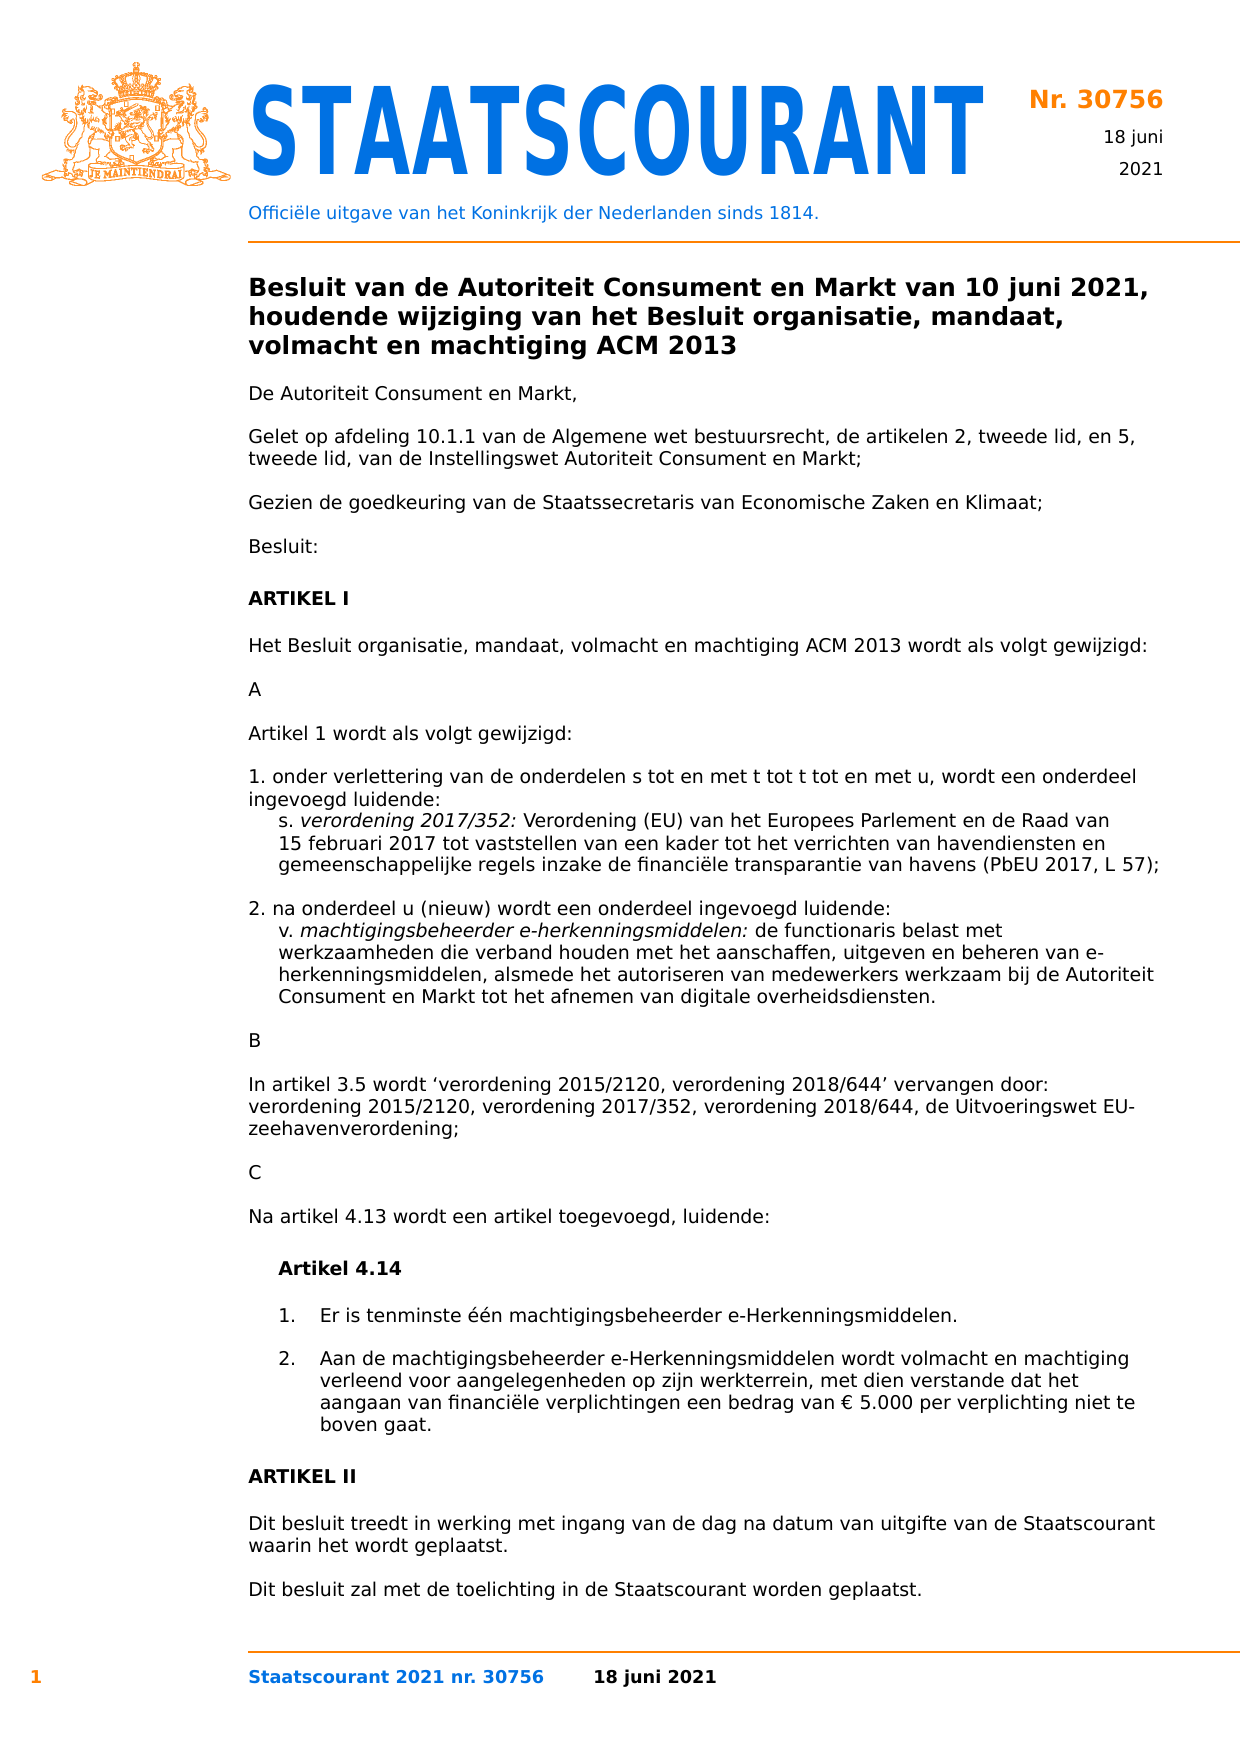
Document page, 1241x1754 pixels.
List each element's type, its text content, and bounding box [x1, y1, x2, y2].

subtitle Besluit van de Autoriteit Consument en Markt van 10 juni 2021, houdende wijziging van het Besluit organisatie, mandaat, volmacht en machtiging ACM 2013 [248, 273, 1163, 361]
table_cell Officiële uitgave van het Koninkrijk der Nederlanden sinds 1814. [248, 203, 1240, 241]
table_header [25, 62, 248, 241]
subtitle ARTIKEL II [248, 1466, 1163, 1488]
table_header STAATSCOURANT [248, 62, 998, 203]
text De Autoriteit Consument en Markt, [248, 382, 1163, 404]
text Dit besluit zal met de toelichting in de Staatscourant worden geplaatst. [248, 1579, 1163, 1601]
text 1. onder verlettering van de onderdelen s tot en met t tot t tot en met u, wordt een onderdeel ingevoegd luidende: [248, 766, 1163, 810]
text C [248, 1162, 1163, 1184]
text Artikel 1 wordt als volgt gewijzigd: [248, 723, 1163, 744]
text v. machtigingsbeheerder e-herkenningsmiddelen: de functionaris belast met werkzaamheden die verband houden met het aanschaffen, uitgeven en beheren van e-herkenningsmiddelen, alsmede het autoriseren van medewerkers werkzaam bij de Autoriteit Consument en Markt tot het afnemen van digitale overheidsdiensten. [278, 920, 1163, 1008]
text s. verordening 2017/352: Verordening (EU) van het Europees Parlement en de Raad van 15 februari 2017 tot vaststellen van een kader tot het verrichten van havendiensten en gemeenschappelijke regels inzake de financiële transparantie van havens (PbEU 2017, L 57); [278, 810, 1163, 876]
text Dit besluit treedt in werking met ingang van de dag na datum van uitgifte van de Staatscourant waarin het wordt geplaatst. [248, 1513, 1163, 1557]
picture [41, 62, 231, 186]
text Besluit: [248, 536, 1163, 558]
text In artikel 3.5 wordt ‘verordening 2015/2120, verordening 2018/644’ vervangen door: verordening 2015/2120, verordening 2017/352, verordening 2018/644, de Uitvoeringswet EU-zeehavenverordening; [248, 1074, 1163, 1140]
table_cell 18 juni [998, 121, 1240, 153]
text Na artikel 4.13 wordt een artikel toegevoegd, luidende: [248, 1206, 1163, 1227]
text Gezien de goedkeuring van de Staatssecretaris van Economische Zaken en Klimaat; [248, 492, 1163, 514]
text B [248, 1030, 1163, 1052]
table_header Nr. 30756 [998, 62, 1240, 121]
text Het Besluit organisatie, mandaat, volmacht en machtiging ACM 2013 wordt als volgt gewijzigd: [248, 635, 1163, 657]
table_cell 2021 [998, 153, 1240, 203]
text 1. Er is tenminste één machtigingsbeheerder e-Herkenningsmiddelen. [278, 1304, 1163, 1326]
subtitle ARTIKEL I [248, 588, 1163, 610]
text Gelet op afdeling 10.1.1 van de Algemene wet bestuursrecht, de artikelen 2, tweede lid, en 5, tweede lid, van de Instellingswet Autoriteit Consument en Markt; [248, 426, 1163, 470]
text 2. na onderdeel u (nieuw) wordt een onderdeel ingevoegd luidende: [248, 898, 1163, 920]
text 2. Aan de machtigingsbeheerder e-Herkenningsmiddelen wordt volmacht en machtiging verleend voor aangelegenheden op zijn werkterrein, met dien verstande dat het aangaan van financiële verplichtingen een bedrag van € 5.000 per verplichting niet te boven gaat. [278, 1348, 1163, 1436]
subtitle Artikel 4.14 [278, 1257, 1163, 1279]
text A [248, 679, 1163, 701]
